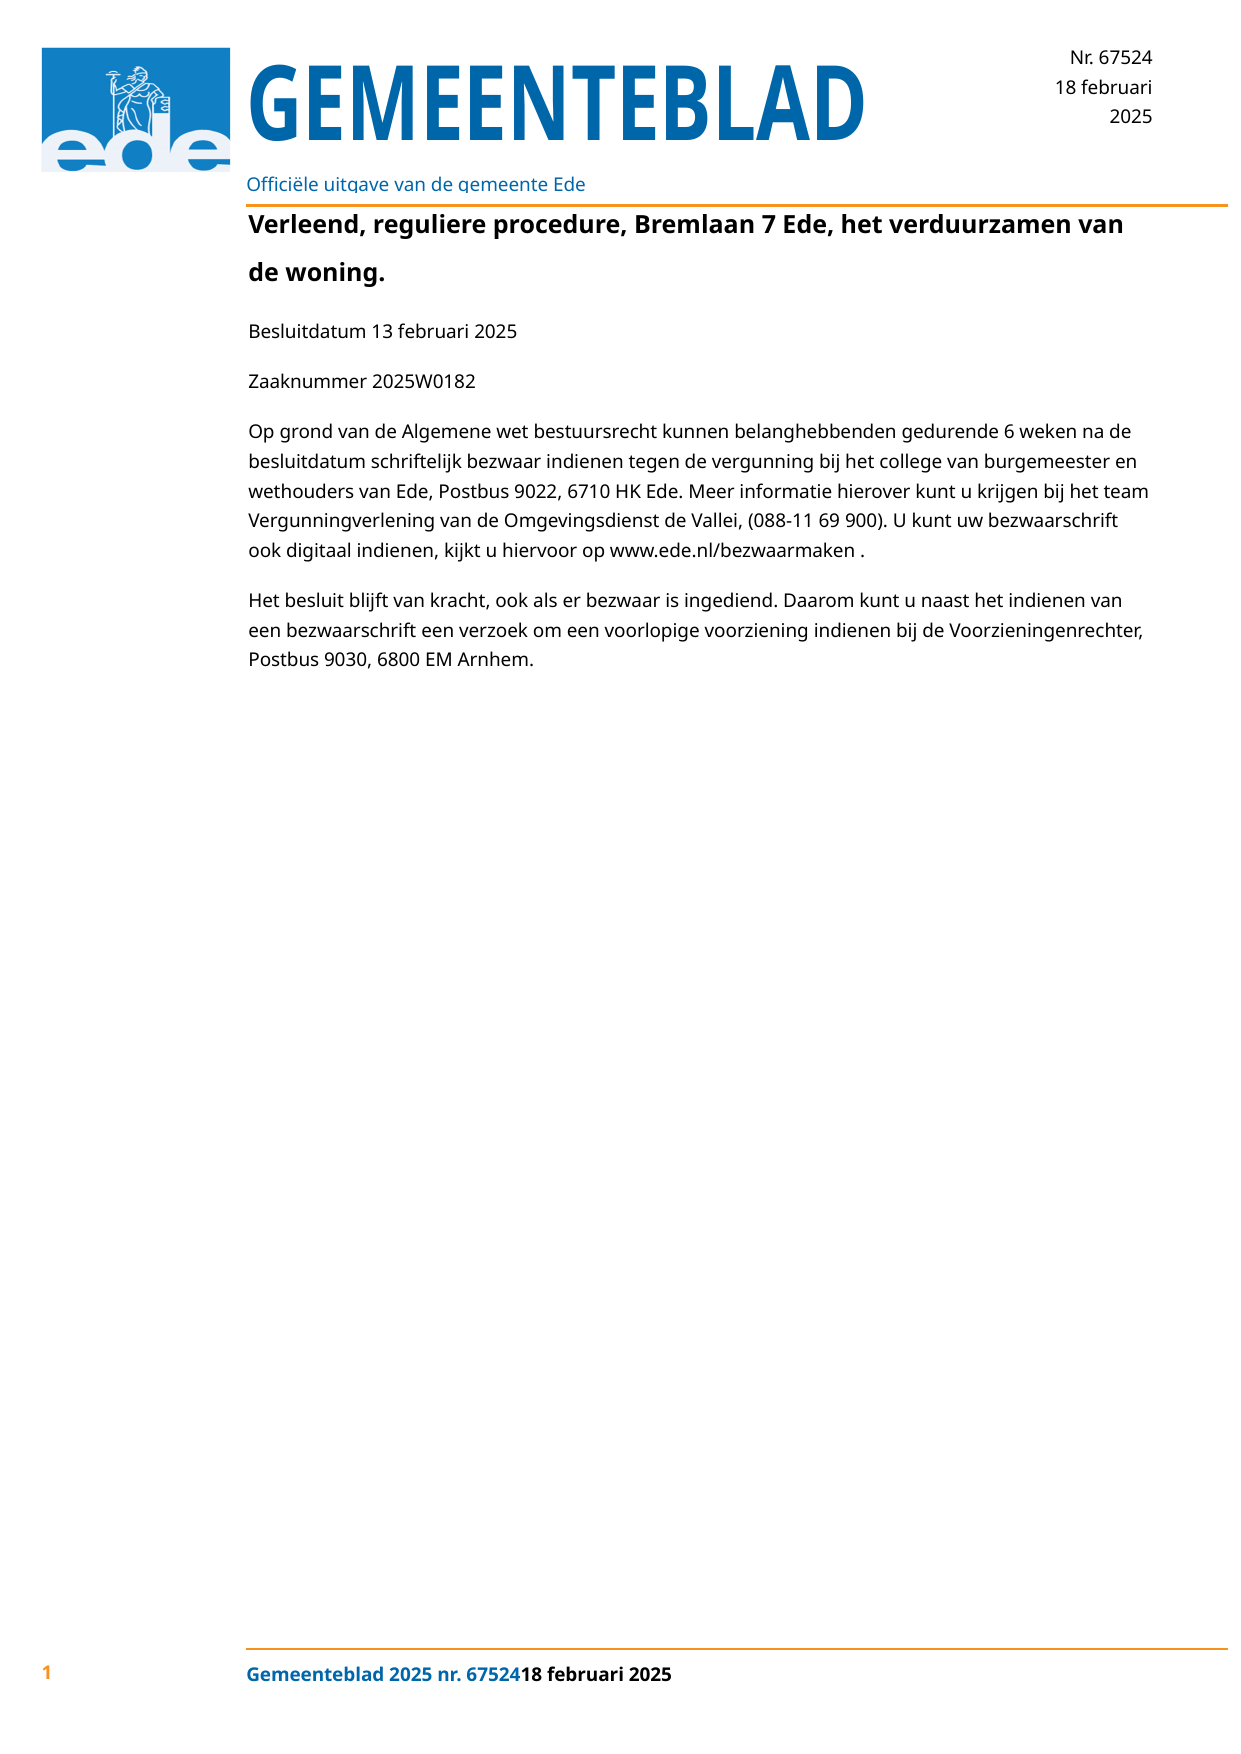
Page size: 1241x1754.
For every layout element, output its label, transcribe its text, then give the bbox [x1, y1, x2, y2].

text Besluitdatum 13 februari 2025 [248, 318, 1152, 344]
text Zaaknummer 2025W0182 [248, 368, 1152, 394]
text Verleend, reguliere procedure, Bremlaan 7 Ede, het verduurzamen van de woning. [248, 207, 1152, 288]
text Op grond van de Algemene wet bestuursrecht kunnen belanghebbenden gedurende 6 weken na de besluitdatum schriftelijk bezwaar indienen tegen de vergunning bij het college van burgemeester en wethouders van Ede, Postbus 9022, 6710 HK Ede. Meer informatie hierover kunt u krijgen bij het team Vergunningverlening van de Omgevingsdienst de Vallei, (088-11 69 900). U kunt uw bezwaarschrift ook digitaal indienen, kijkt u hiervoor op www.ede.nl/bezwaarmaken . [248, 419, 1152, 563]
text Het besluit blijft van kracht, ook als er bezwaar is ingediend. Daarom kunt u naast het indienen van een bezwaarschrift een verzoek om een voorlopige voorziening indienen bij de Voorzieningenrechter, Postbus 9030, 6800 EM Arnhem. [248, 587, 1152, 672]
picture [41, 47, 231, 172]
